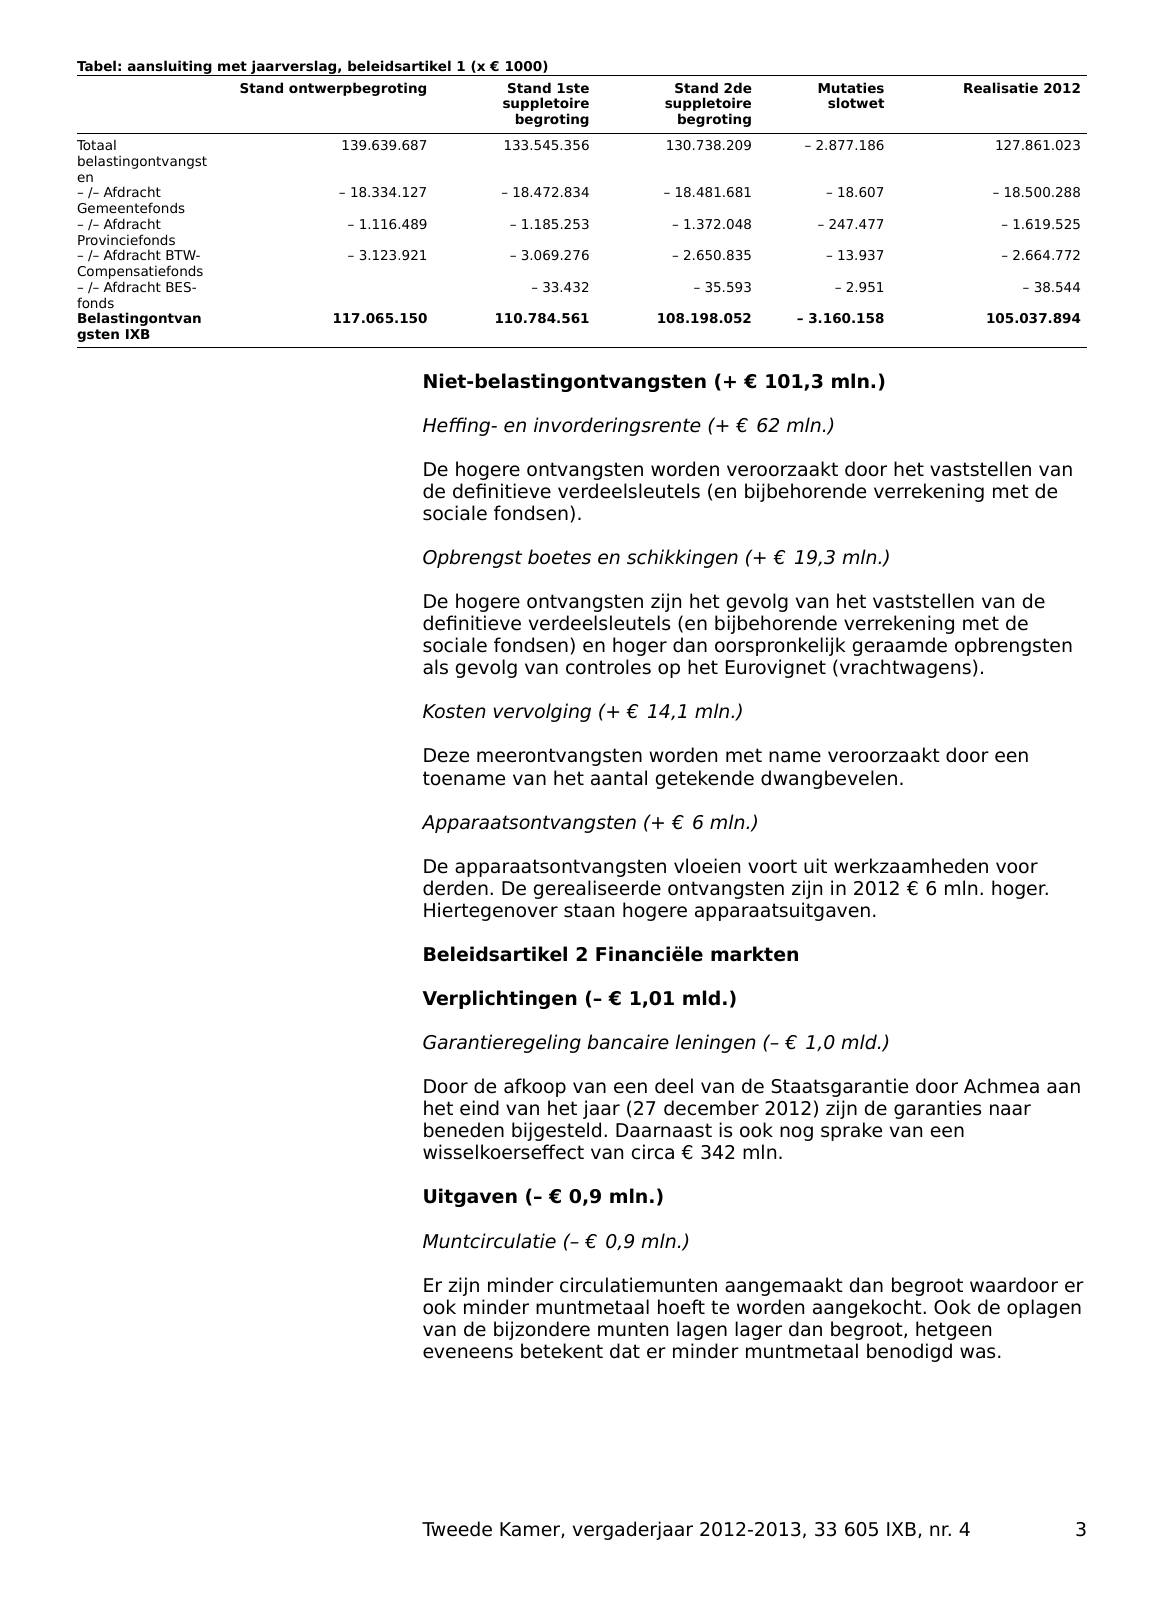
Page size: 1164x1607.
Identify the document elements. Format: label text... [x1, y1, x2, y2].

table_cell Realisatie 2012 [890, 76, 1087, 132]
table_cell – 3.069.276 [433, 248, 595, 280]
table_cell – /– Afdracht Gemeentefonds [77, 185, 209, 217]
table_cell – /– Afdracht BES-fonds [77, 280, 209, 311]
subtitle Kosten vervolging (+ € 14,1 mln.) [422, 701, 1087, 723]
table_cell 127.861.023 [890, 134, 1087, 185]
table_cell Totaal belastingontvangsten [77, 134, 209, 185]
subtitle Muntcirculatie (– € 0,9 mln.) [422, 1231, 1087, 1253]
table_header Tabel: aansluiting met jaarverslag, beleidsartikel 1 (x € 1000) [77, 59, 1087, 75]
table_cell – 247.477 [758, 217, 890, 248]
subtitle Uitgaven (– € 0,9 mln.) [422, 1186, 1087, 1208]
table_cell 130.738.209 [595, 134, 758, 185]
text De apparaatsontvangsten vloeien voort uit werkzaamheden voor derden. De gerealiseerde ontvangsten zijn in 2012 € 6 mln. hoger. Hiertegenover staan hogere apparaatsuitgaven. [422, 856, 1087, 922]
table_cell – 18.500.288 [890, 185, 1087, 217]
subtitle Garantieregeling bancaire leningen (– € 1,0 mld.) [422, 1032, 1087, 1054]
table_cell – 2.664.772 [890, 248, 1087, 280]
table_cell – 2.877.186 [758, 134, 890, 185]
text De hogere ontvangsten worden veroorzaakt door het vaststellen van de definitieve verdeelsleutels (en bijbehorende verrekening met de sociale fondsen). [422, 459, 1087, 525]
table_cell Stand 1ste suppletoire begroting [433, 76, 595, 132]
table_cell – 38.544 [890, 280, 1087, 311]
table_cell Mutaties slotwet [758, 76, 890, 132]
subtitle Beleidsartikel 2 Financiële markten [422, 944, 1087, 966]
table_cell 139.639.687 [209, 134, 433, 185]
table_cell – /– Afdracht Provinciefonds [77, 217, 209, 248]
table_cell – 1.116.489 [209, 217, 433, 248]
table_cell – 1.185.253 [433, 217, 595, 248]
text Deze meerontvangsten worden met name veroorzaakt door een toename van het aantal getekende dwangbevelen. [422, 745, 1087, 789]
table_cell [209, 280, 433, 311]
subtitle Verplichtingen (– € 1,01 mld.) [422, 988, 1087, 1010]
table_cell – 1.619.525 [890, 217, 1087, 248]
table_cell 108.198.052 [595, 311, 758, 347]
table_cell – 35.593 [595, 280, 758, 311]
table_cell Stand 2de suppletoire begroting [595, 76, 758, 132]
table_cell – 13.937 [758, 248, 890, 280]
table_cell 110.784.561 [433, 311, 595, 347]
table_cell – /– Afdracht BTW-Compensatiefonds [77, 248, 209, 280]
subtitle Heffing- en invorderingsrente (+ € 62 mln.) [422, 415, 1087, 437]
table_cell – 1.372.048 [595, 217, 758, 248]
text De hogere ontvangsten zijn het gevolg van het vaststellen van de definitieve verdeelsleutels (en bijbehorende verrekening met de sociale fondsen) en hoger dan oorspronkelijk geraamde opbrengsten als gevolg van controles op het Eurovignet (vrachtwagens). [422, 591, 1087, 679]
subtitle Opbrengst boetes en schikkingen (+ € 19,3 mln.) [422, 547, 1087, 569]
text Door de afkoop van een deel van de Staatsgarantie door Achmea aan het eind van het jaar (27 december 2012) zijn de garanties naar beneden bijgesteld. Daarnaast is ook nog sprake van een wisselkoerseffect van circa € 342 mln. [422, 1076, 1087, 1164]
text Er zijn minder circulatiemunten aangemaakt dan begroot waardoor er ook minder muntmetaal hoeft te worden aangekocht. Ook de oplagen van de bijzondere munten lagen lager dan begroot, hetgeen eveneens betekent dat er minder muntmetaal benodigd was. [422, 1275, 1087, 1363]
table_cell – 3.160.158 [758, 311, 890, 347]
table_cell – 18.607 [758, 185, 890, 217]
table_cell – 2.650.835 [595, 248, 758, 280]
table_cell – 18.481.681 [595, 185, 758, 217]
table_cell 133.545.356 [433, 134, 595, 185]
table_cell Stand ontwerpbegroting [209, 76, 433, 132]
table_cell – 3.123.921 [209, 248, 433, 280]
table_cell 105.037.894 [890, 311, 1087, 347]
table_cell – 18.334.127 [209, 185, 433, 217]
table_cell 117.065.150 [209, 311, 433, 347]
table_cell – 33.432 [433, 280, 595, 311]
table_cell – 2.951 [758, 280, 890, 311]
table_cell – 18.472.834 [433, 185, 595, 217]
subtitle Apparaatsontvangsten (+ € 6 mln.) [422, 812, 1087, 833]
table_cell Belastingontvangsten IXB [77, 311, 209, 347]
subtitle Niet-belastingontvangsten (+ € 101,3 mln.) [422, 371, 1087, 392]
table_cell [77, 76, 209, 132]
